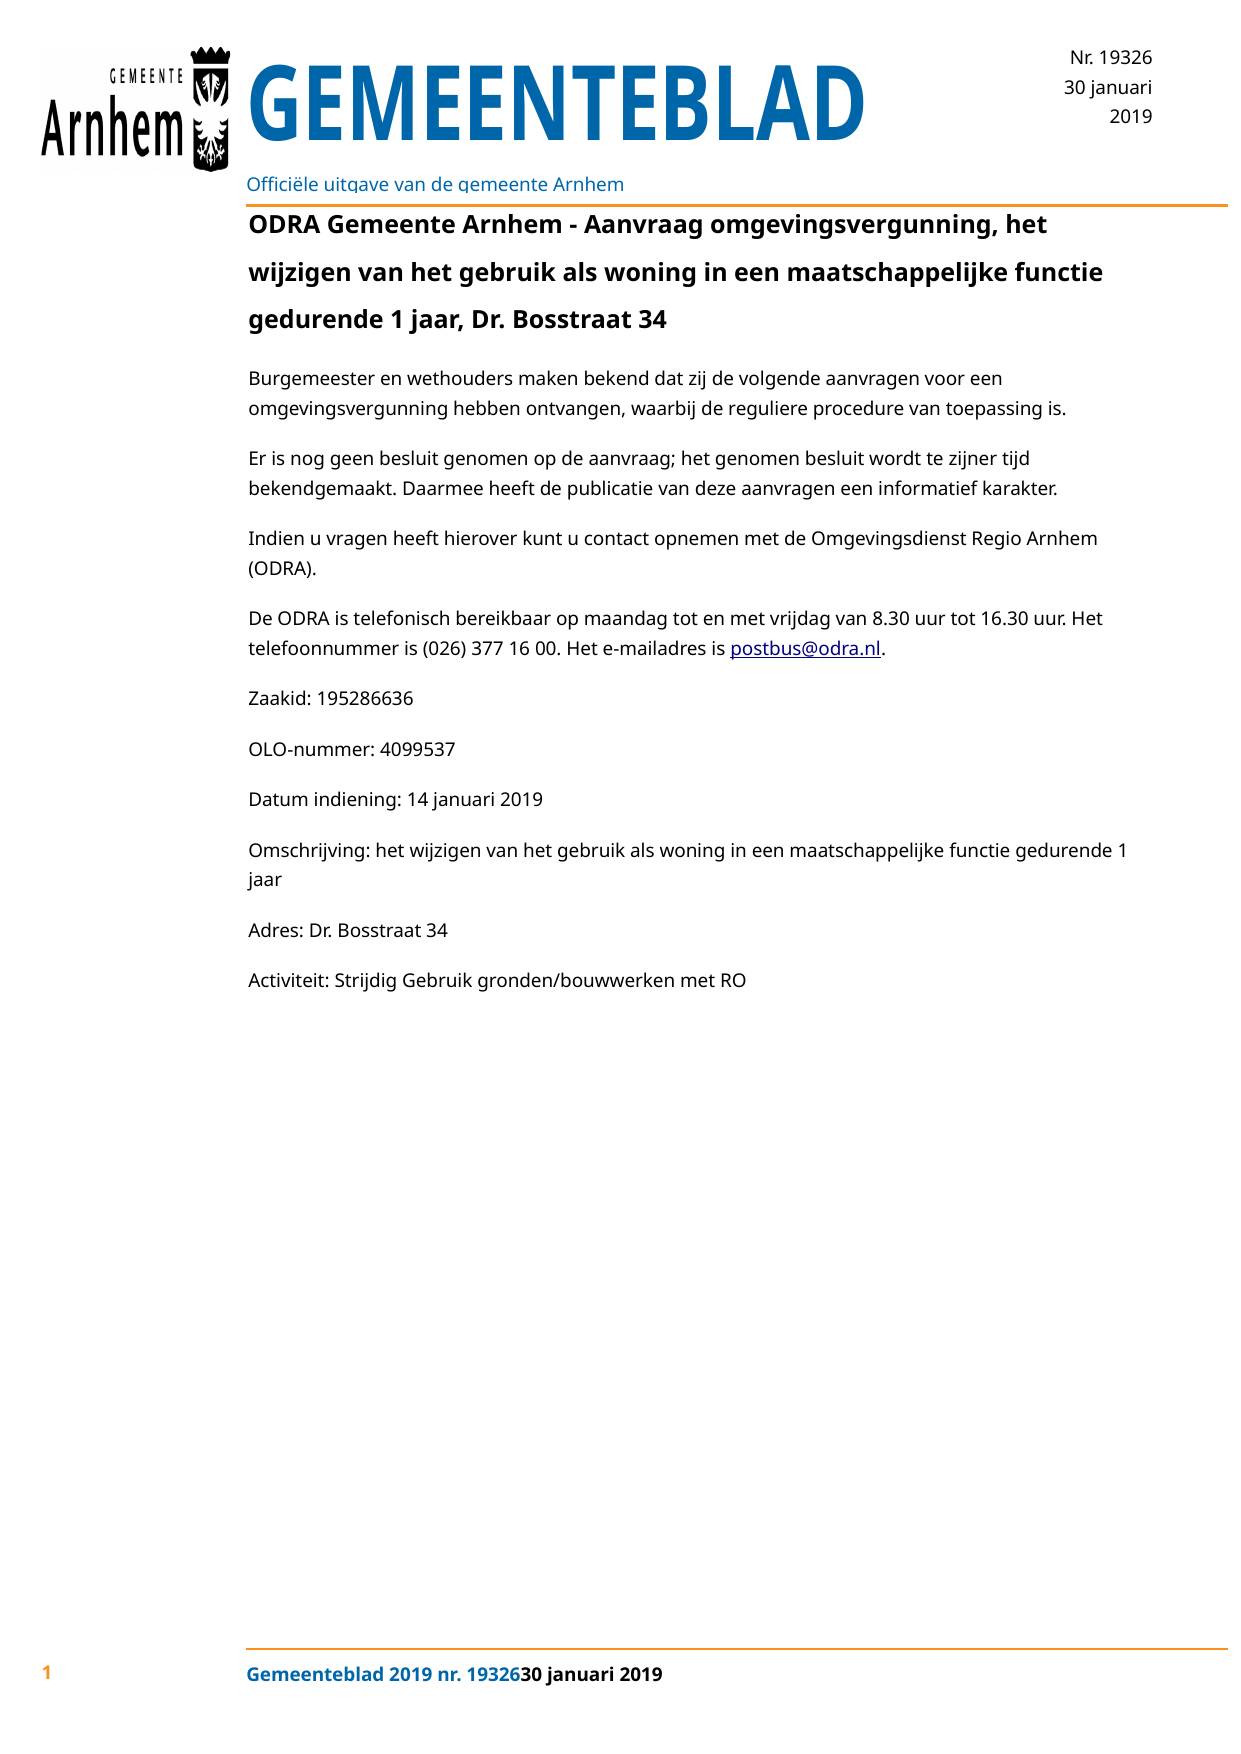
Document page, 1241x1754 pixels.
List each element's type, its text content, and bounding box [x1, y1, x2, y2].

text Zaakid: 195286636 [248, 686, 1152, 711]
text Er is nog geen besluit genomen op de aanvraag; het genomen besluit wordt te zijner tijd bekendgemaakt. Daarmee heeft de publicatie van deze aanvragen een informatief karakter. [248, 446, 1152, 501]
text Omschrijving: het wijzigen van het gebruik als woning in een maatschappelijke functie gedurende 1 jaar [248, 837, 1152, 892]
text De ODRA is telefonisch bereikbaar op maandag tot en met vrijdag van 8.30 uur tot 16.30 uur. Het telefoonnummer is (026) 377 16 00. Het e-mailadres is postbus@odra.nl. [248, 606, 1152, 661]
text Datum indiening: 14 januari 2019 [248, 786, 1152, 812]
text Indien u vragen heeft hierover kunt u contact opnemen met de Omgevingsdienst Regio Arnhem (ODRA). [248, 526, 1152, 581]
picture [41, 47, 231, 172]
text Adres: Dr. Bosstraat 34 [248, 917, 1152, 942]
text Burgemeester en wethouders maken bekend dat zij de volgende aanvragen voor een omgevingsvergunning hebben ontvangen, waarbij de reguliere procedure van toepassing is. [248, 366, 1152, 421]
text Activiteit: Strijdig Gebruik gronden/bouwwerken met RO [248, 967, 1152, 993]
text OLO-nummer: 4099537 [248, 736, 1152, 762]
text ODRA Gemeente Arnhem - Aanvraag omgevingsvergunning, het wijzigen van het gebruik als woning in een maatschappelijke functie gedurende 1 jaar, Dr. Bosstraat 34 [248, 207, 1152, 336]
